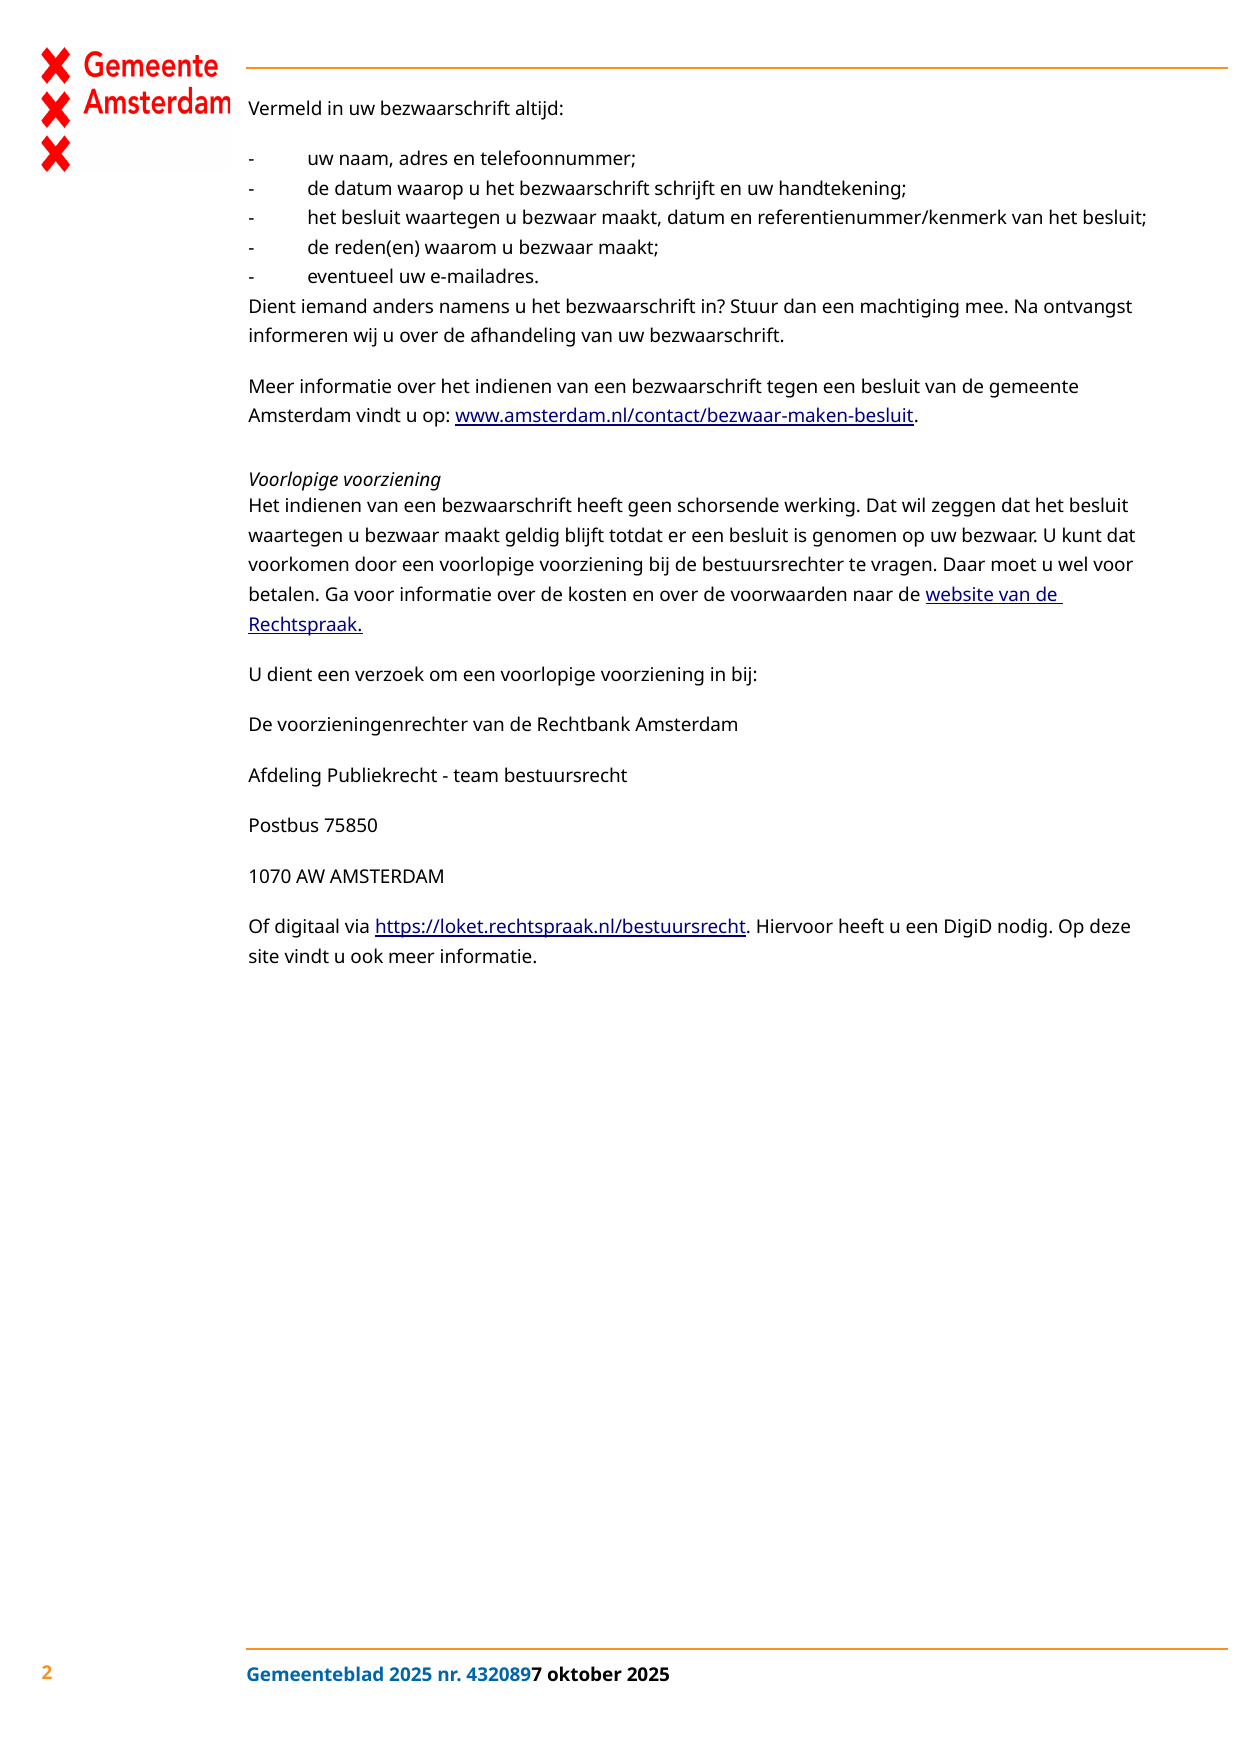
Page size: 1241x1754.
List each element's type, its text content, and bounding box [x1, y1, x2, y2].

text Vermeld in uw bezwaarschrift altijd: [248, 95, 1152, 121]
picture [41, 47, 231, 172]
list uw naam, adres en telefoonnummer; [248, 145, 1152, 171]
list eventueel uw e-mailadres. [248, 263, 1152, 289]
text U dient een verzoek om een voorlopige voorziening in bij: [248, 661, 1152, 687]
list de reden(en) waarom u bezwaar maakt; [248, 234, 1152, 260]
text Of digitaal via https://loket.rechtspraak.nl/bestuursrecht. Hiervoor heeft u een DigiD nodig. Op deze site vindt u ook meer informatie. [248, 913, 1152, 968]
list het besluit waartegen u bezwaar maakt, datum en referentienummer/kenmerk van het besluit; [248, 204, 1152, 230]
text Afdeling Publiekrecht - team bestuursrecht [248, 762, 1152, 788]
text Dient iemand anders namens u het bezwaarschrift in? Stuur dan een machtiging mee. Na ontvangst informeren wij u over de afhandeling van uw bezwaarschrift. [248, 293, 1152, 348]
text Meer informatie over het indienen van een bezwaarschrift tegen een besluit van de gemeente Amsterdam vindt u op: www.amsterdam.nl/contact/bezwaar-maken-besluit. [248, 373, 1152, 428]
list de datum waarop u het bezwaarschrift schrijft en uw handtekening; [248, 175, 1152, 201]
text Voorlopige voorziening [248, 467, 1152, 492]
text Postbus 75850 [248, 812, 1152, 838]
text De voorzieningenrechter van de Rechtbank Amsterdam [248, 712, 1152, 737]
text 1070 AW AMSTERDAM [248, 863, 1152, 888]
text Het indienen van een bezwaarschrift heeft geen schorsende werking. Dat wil zeggen dat het besluit waartegen u bezwaar maakt geldig blijft totdat er een besluit is genomen op uw bezwaar. U kunt dat voorkomen door een voorlopige voorziening bij de bestuursrechter te vragen. Daar moet u wel voor betalen. Ga voor informatie over de kosten en over de voorwaarden naar de website van de Rechtspraak. [248, 492, 1152, 636]
